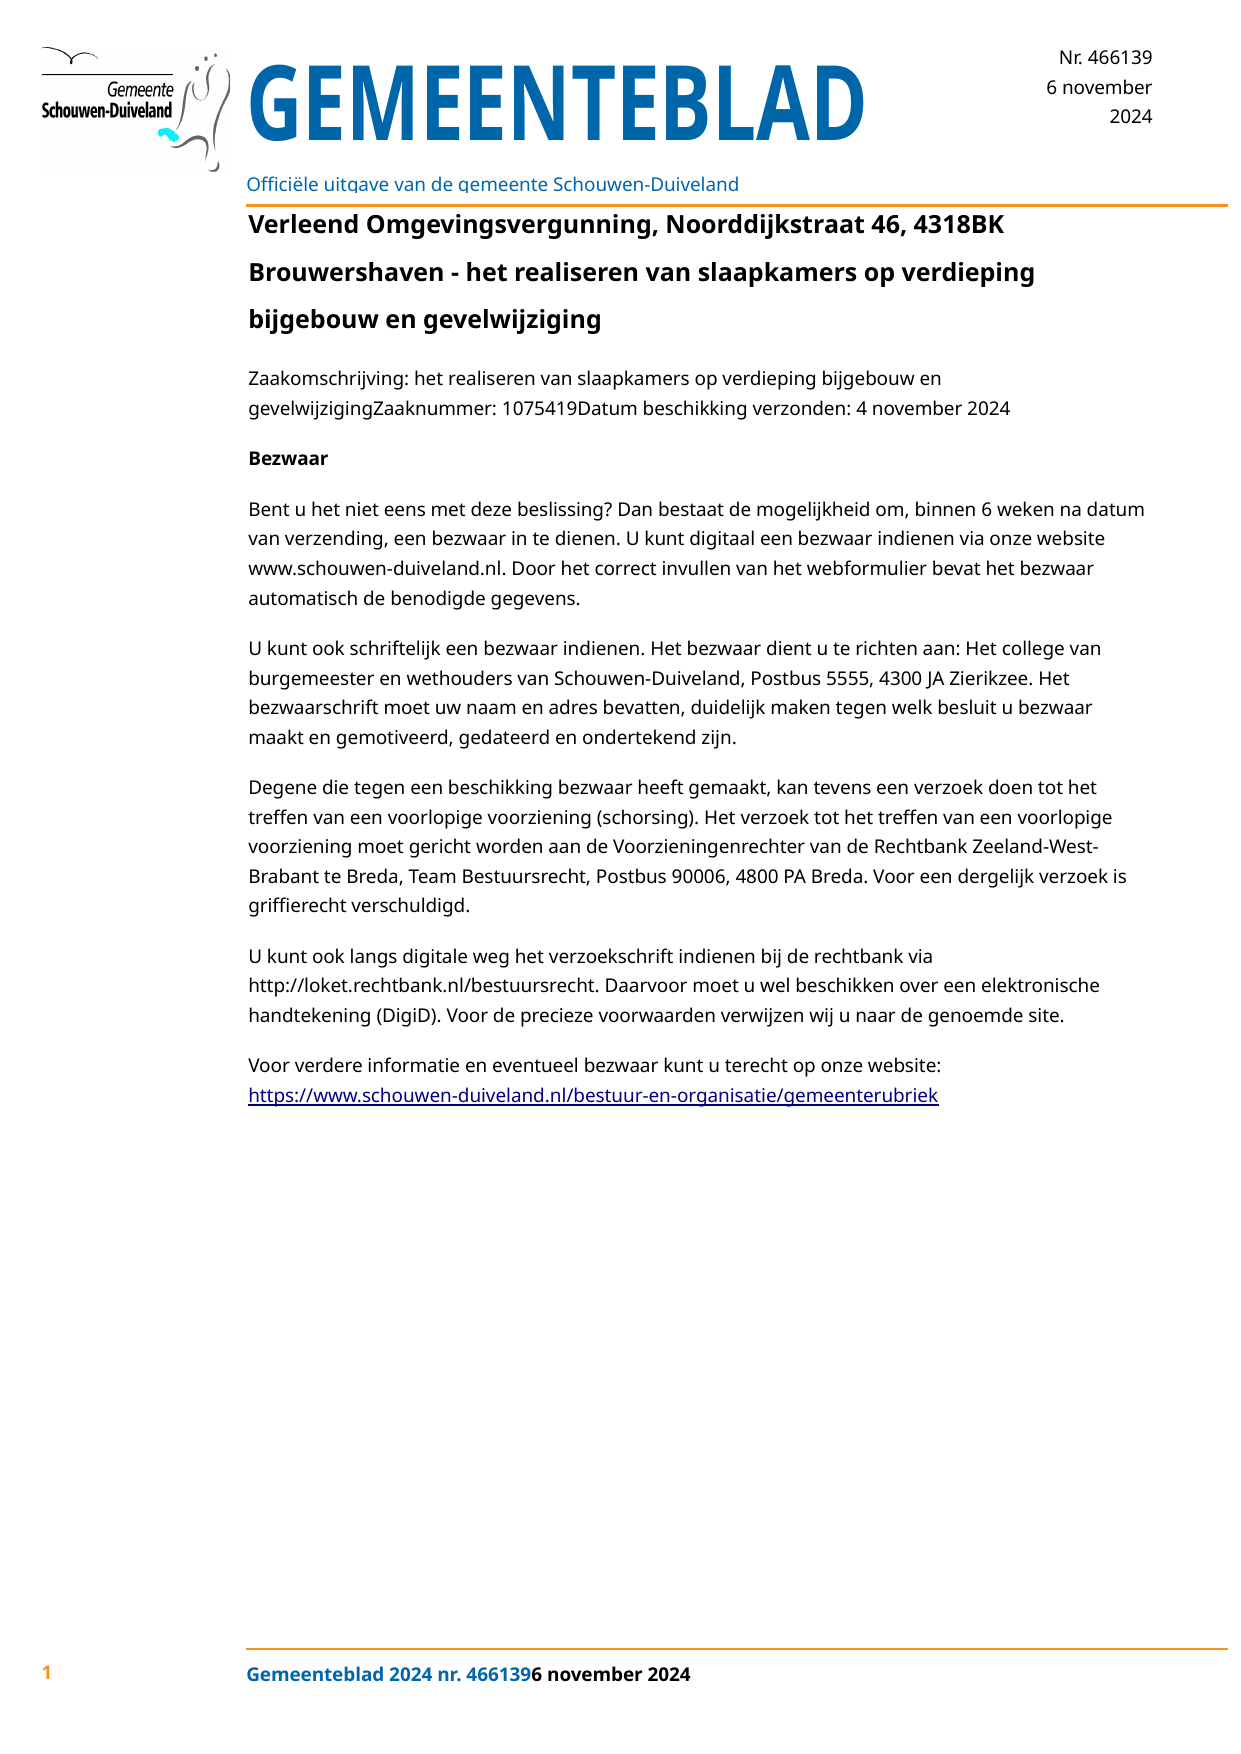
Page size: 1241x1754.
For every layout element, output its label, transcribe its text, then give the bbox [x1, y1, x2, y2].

text U kunt ook schriftelijk een bezwaar indienen. Het bezwaar dient u te richten aan: Het college van burgemeester en wethouders van Schouwen-Duiveland, Postbus 5555, 4300 JA Zierikzee. Het bezwaarschrift moet uw naam en adres bevatten, duidelijk maken tegen welk besluit u bezwaar maakt en gemotiveerd, gedateerd en ondertekend zijn. [248, 635, 1152, 749]
text Degene die tegen een beschikking bezwaar heeft gemaakt, kan tevens een verzoek doen tot het treffen van een voorlopige voorziening (schorsing). Het verzoek tot het treffen van een voorlopige voorziening moet gericht worden aan de Voorzieningenrechter van de Rechtbank Zeeland-West-Brabant te Breda, Team Bestuursrecht, Postbus 90006, 4800 PA Breda. Voor een dergelijk verzoek is griffierecht verschuldigd. [248, 774, 1152, 918]
text Verleend Omgevingsvergunning, Noorddijkstraat 46, 4318BK Brouwershaven - het realiseren van slaapkamers op verdieping bijgebouw en gevelwijziging [248, 207, 1152, 336]
text Bent u het niet eens met deze beslissing? Dan bestaat de mogelijkheid om, binnen 6 weken na datum van verzending, een bezwaar in te dienen. U kunt digitaal een bezwaar indienen via onze website www.schouwen-duiveland.nl. Door het correct invullen van het webformulier bevat het bezwaar automatisch de benodigde gegevens. [248, 496, 1152, 610]
picture [41, 47, 231, 172]
text U kunt ook langs digitale weg het verzoekschrift indienen bij de rechtbank via http://loket.rechtbank.nl/bestuursrecht. Daarvoor moet u wel beschikken over een elektronische handtekening (DigiD). Voor de precieze voorwaarden verwijzen wij u naar de genoemde site. [248, 943, 1152, 1028]
text Zaakomschrijving: het realiseren van slaapkamers op verdieping bijgebouw en gevelwijzigingZaaknummer: 1075419Datum beschikking verzonden: 4 november 2024 [248, 366, 1152, 421]
text Bezwaar [248, 446, 1152, 471]
text Voor verdere informatie en eventueel bezwaar kunt u terecht op onze website: https://www.schouwen-duiveland.nl/bestuur-en-organisatie/gemeenterubriek [248, 1053, 1152, 1108]
